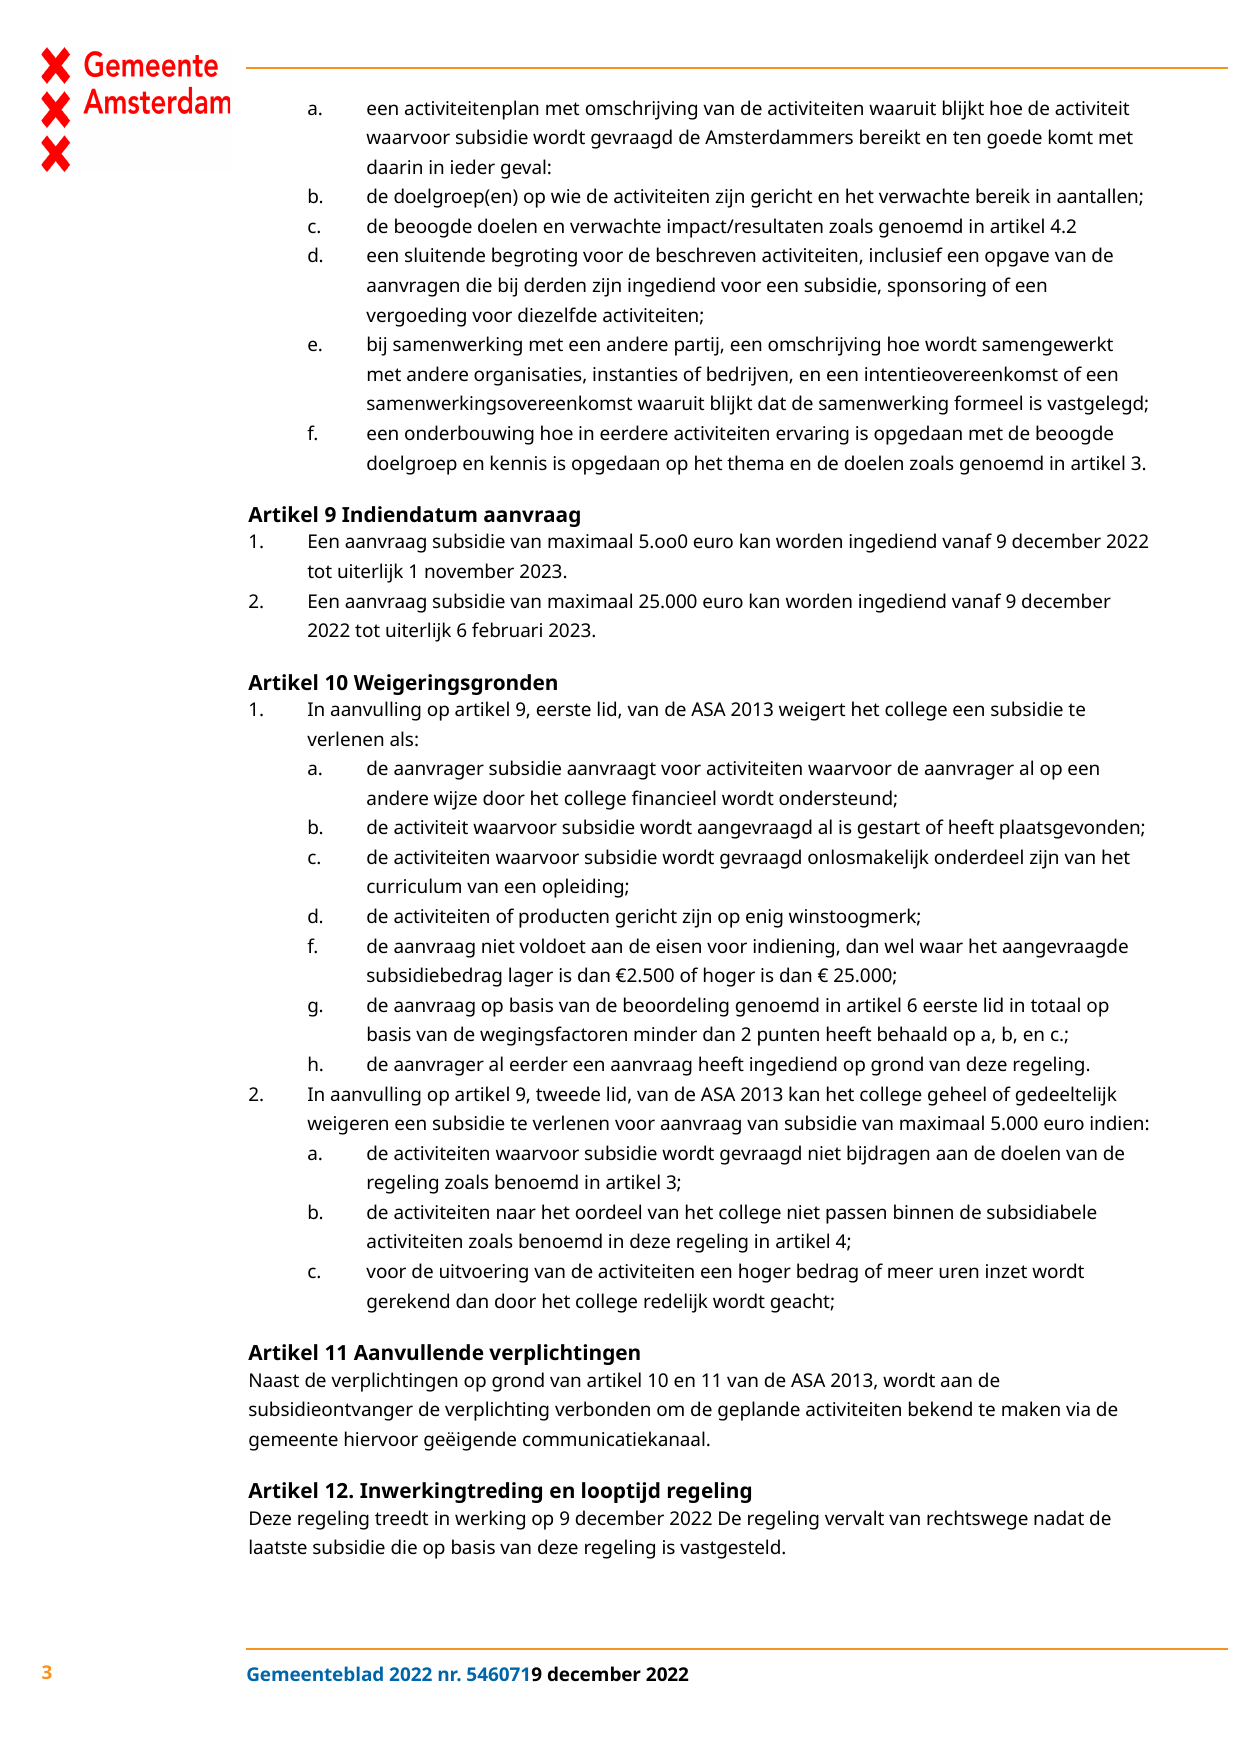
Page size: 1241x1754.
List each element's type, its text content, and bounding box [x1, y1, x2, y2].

list In aanvulling op artikel 9, eerste lid, van de ASA 2013 weigert het college een subsidie te verlenen als: [248, 696, 1152, 752]
list de activiteiten naar het oordeel van het college niet passen binnen de subsidiabele activiteiten zoals benoemd in deze regeling in artikel 4; [307, 1199, 1152, 1254]
list de aanvraag niet voldoet aan de eisen voor indiening, dan wel waar het aangevraagde subsidiebedrag lager is dan €2.500 of hoger is dan € 25.000; [307, 933, 1152, 988]
text Artikel 11 Aanvullende verplichtingen [248, 1338, 1152, 1367]
list Een aanvraag subsidie van maximaal 5.oo0 euro kan worden ingediend vanaf 9 december 2022 tot uiterlijk 1 november 2023. [248, 529, 1152, 584]
list de beoogde doelen en verwachte impact/resultaten zoals genoemd in artikel 4.2 [307, 213, 1152, 239]
list een onderbouwing hoe in eerdere activiteiten ervaring is opgedaan met de beoogde doelgroep en kennis is opgedaan op het thema en de doelen zoals genoemd in artikel 3. [307, 420, 1152, 476]
list de activiteiten of producten gericht zijn op enig winstoogmerk; [307, 903, 1152, 929]
text Artikel 12. Inwerkingtreding en looptijd regeling [248, 1476, 1152, 1505]
list de aanvrager subsidie aanvraagt voor activiteiten waarvoor de aanvrager al op een andere wijze door het college financieel wordt ondersteund; [307, 755, 1152, 811]
list In aanvulling op artikel 9, tweede lid, van de ASA 2013 kan het college geheel of gedeeltelijk weigeren een subsidie te verlenen voor aanvraag van subsidie van maximaal 5.000 euro indien: [248, 1081, 1152, 1136]
text Deze regeling treedt in werking op 9 december 2022 De regeling vervalt van rechtswege nadat de laatste subsidie die op basis van deze regeling is vastgesteld. [248, 1505, 1152, 1560]
picture [41, 47, 231, 172]
list de activiteit waarvoor subsidie wordt aangevraagd al is gestart of heeft plaatsgevonden; [307, 814, 1152, 840]
text Artikel 10 Weigeringsgronden [248, 668, 1152, 696]
list de activiteiten waarvoor subsidie wordt gevraagd niet bijdragen aan de doelen van de regeling zoals benoemd in artikel 3; [307, 1140, 1152, 1195]
list de doelgroep(en) op wie de activiteiten zijn gericht en het verwachte bereik in aantallen; [307, 183, 1152, 209]
list de aanvraag op basis van de beoordeling genoemd in artikel 6 eerste lid in totaal op basis van de wegingsfactoren minder dan 2 punten heeft behaald op a, b, en c.; [307, 992, 1152, 1047]
list bij samenwerking met een andere partij, een omschrijving hoe wordt samengewerkt met andere organisaties, instanties of bedrijven, en een intentieovereenkomst of een samenwerkingsovereenkomst waaruit blijkt dat de samenwerking formeel is vastgelegd; [307, 331, 1152, 416]
text Artikel 9 Indiendatum aanvraag [248, 500, 1152, 529]
list de aanvrager al eerder een aanvraag heeft ingediend op grond van deze regeling. [307, 1051, 1152, 1077]
list voor de uitvoering van de activiteiten een hoger bedrag of meer uren inzet wordt gerekend dan door het college redelijk wordt geacht; [307, 1258, 1152, 1314]
list een activiteitenplan met omschrijving van de activiteiten waaruit blijkt hoe de activiteit waarvoor subsidie wordt gevraagd de Amsterdammers bereikt en ten goede komt met daarin in ieder geval: [307, 95, 1152, 180]
list de activiteiten waarvoor subsidie wordt gevraagd onlosmakelijk onderdeel zijn van het curriculum van een opleiding; [307, 844, 1152, 899]
list Een aanvraag subsidie van maximaal 25.000 euro kan worden ingediend vanaf 9 december 2022 tot uiterlijk 6 februari 2023. [248, 588, 1152, 643]
list een sluitende begroting voor de beschreven activiteiten, inclusief een opgave van de aanvragen die bij derden zijn ingediend voor een subsidie, sponsoring of een vergoeding voor diezelfde activiteiten; [307, 243, 1152, 328]
text Naast de verplichtingen op grond van artikel 10 en 11 van de ASA 2013, wordt aan de subsidieontvanger de verplichting verbonden om de geplande activiteiten bekend te maken via de gemeente hiervoor geëigende communicatiekanaal. [248, 1367, 1152, 1452]
